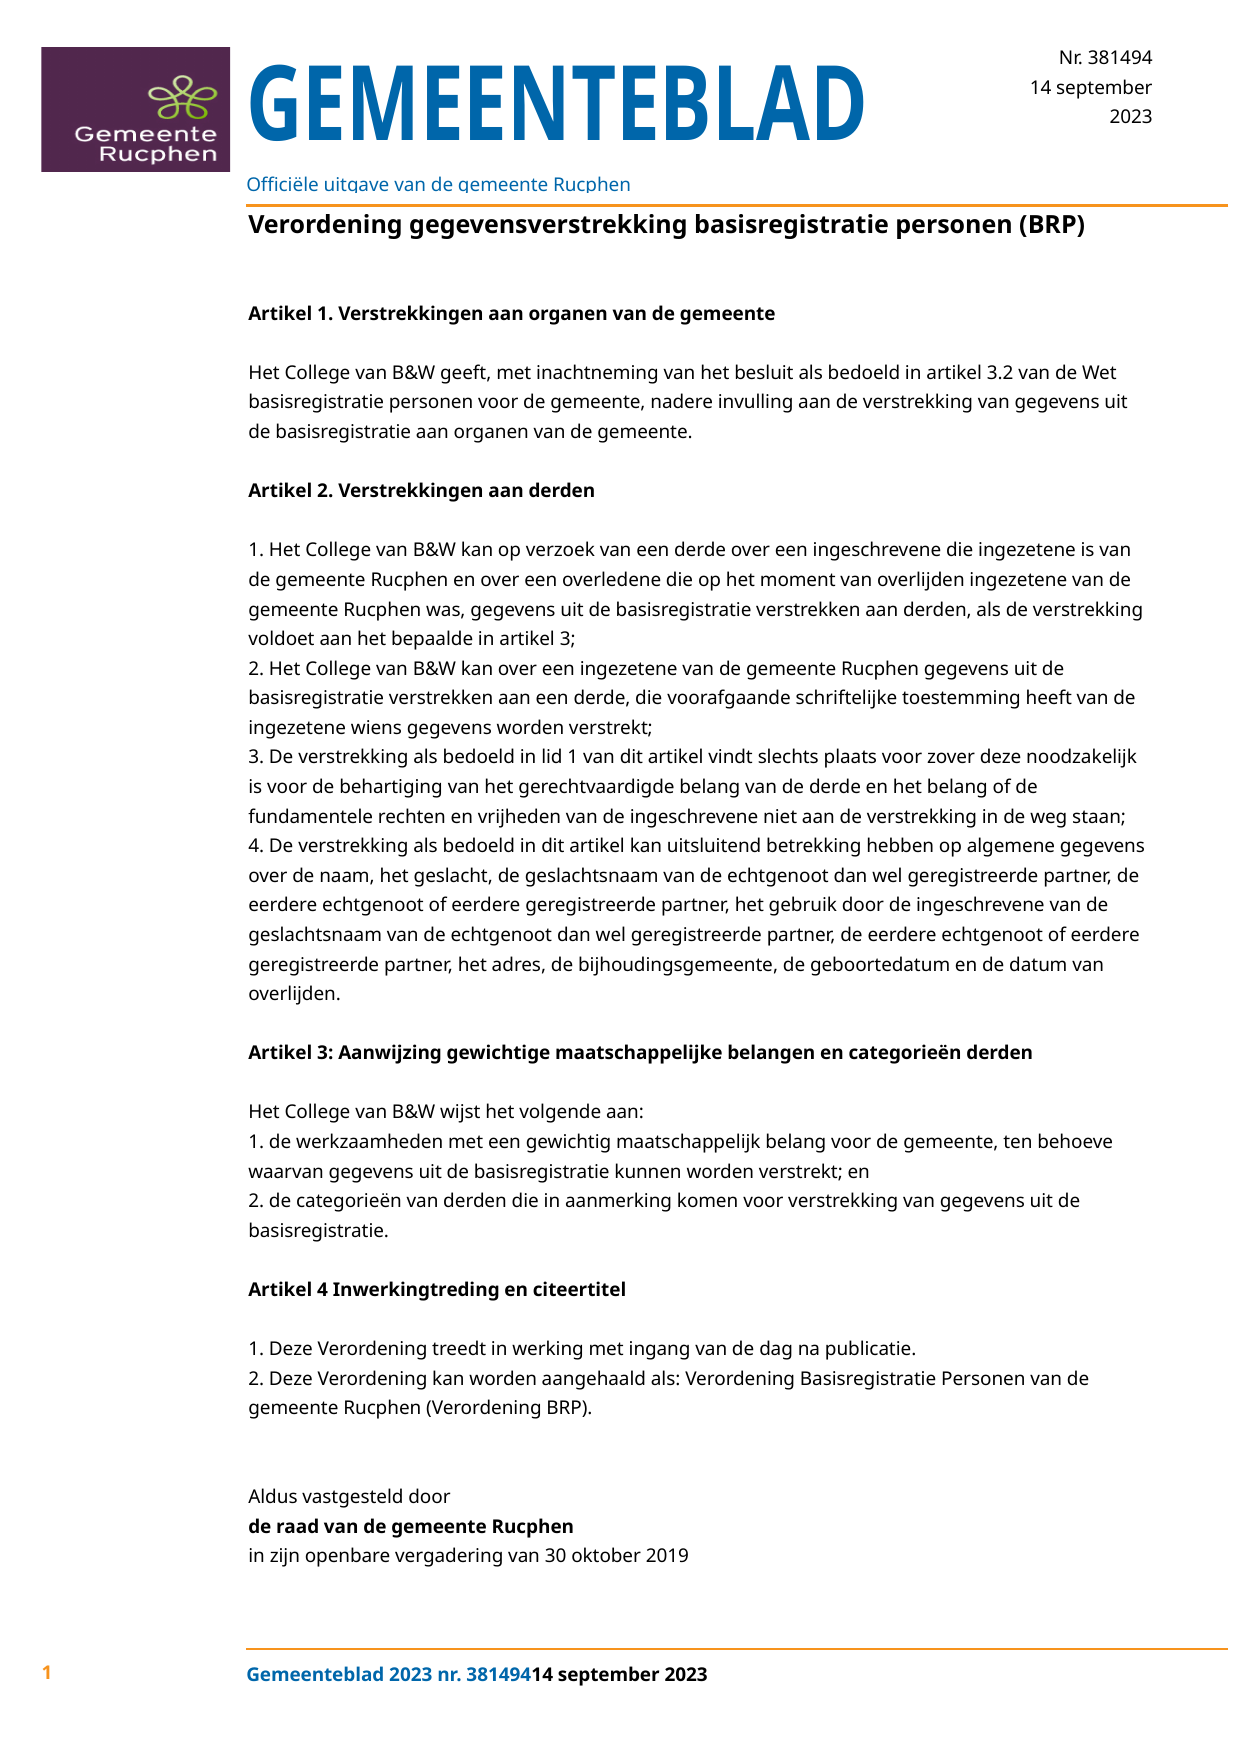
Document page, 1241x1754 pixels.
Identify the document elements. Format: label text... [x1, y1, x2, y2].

picture [41, 47, 231, 172]
text Aldus vastgesteld door [248, 1483, 1152, 1509]
text Artikel 2. Verstrekkingen aan derden [248, 477, 1152, 503]
text Artikel 1. Verstrekkingen aan organen van de gemeente [248, 300, 1152, 326]
text in zijn openbare vergadering van 30 oktober 2019 [248, 1542, 1152, 1568]
text 4. De verstrekking als bedoeld in dit artikel kan uitsluitend betrekking hebben op algemene gegevens over de naam, het geslacht, de geslachtsnaam van de echtgenoot dan wel geregistreerde partner, de eerdere echtgenoot of eerdere geregistreerde partner, het gebruik door de ingeschrevene van de geslachtsnaam van de echtgenoot dan wel geregistreerde partner, de eerdere echtgenoot of eerdere geregistreerde partner, het adres, de bijhoudingsgemeente, de geboortedatum en de datum van overlijden. [248, 832, 1152, 1006]
text Verordening gegevensverstrekking basisregistratie personen (BRP) [248, 207, 1152, 241]
text Het College van B&W wijst het volgende aan: [248, 1099, 1152, 1124]
text 2. de categorieën van derden die in aanmerking komen voor verstrekking van gegevens uit de basisregistratie. [248, 1187, 1152, 1243]
text 1. de werkzaamheden met een gewichtig maatschappelijk belang voor de gemeente, ten behoeve waarvan gegevens uit de basisregistratie kunnen worden verstrekt; en [248, 1128, 1152, 1183]
text 1. Deze Verordening treedt in werking met ingang van de dag na publicatie. [248, 1335, 1152, 1361]
text 2. Deze Verordening kan worden aangehaald als: Verordening Basisregistratie Personen van de gemeente Rucphen (Verordening BRP). [248, 1365, 1152, 1420]
text de raad van de gemeente Rucphen [248, 1513, 1152, 1538]
text 1. Het College van B&W kan op verzoek van een derde over een ingeschrevene die ingezetene is van de gemeente Rucphen en over een overledene die op het moment van overlijden ingezetene van de gemeente Rucphen was, gegevens uit de basisregistratie verstrekken aan derden, als de verstrekking voldoet aan het bepaalde in artikel 3; [248, 537, 1152, 651]
text 3. De verstrekking als bedoeld in lid 1 van dit artikel vindt slechts plaats voor zover deze noodzakelijk is voor de behartiging van het gerechtvaardigde belang van de derde en het belang of de fundamentele rechten en vrijheden van de ingeschrevene niet aan de verstrekking in de weg staan; [248, 744, 1152, 828]
text 2. Het College van B&W kan over een ingezetene van de gemeente Rucphen gegevens uit de basisregistratie verstrekken aan een derde, die voorafgaande schriftelijke toestemming heeft van de ingezetene wiens gegevens worden verstrekt; [248, 655, 1152, 740]
text Artikel 3: Aanwijzing gewichtige maatschappelijke belangen en categorieën derden [248, 1039, 1152, 1065]
text Het College van B&W geeft, met inachtneming van het besluit als bedoeld in artikel 3.2 van de Wet basisregistratie personen voor de gemeente, nadere invulling aan de verstrekking van gegevens uit de basisregistratie aan organen van de gemeente. [248, 359, 1152, 444]
text Artikel 4 Inwerkingtreding en citeertitel [248, 1276, 1152, 1302]
